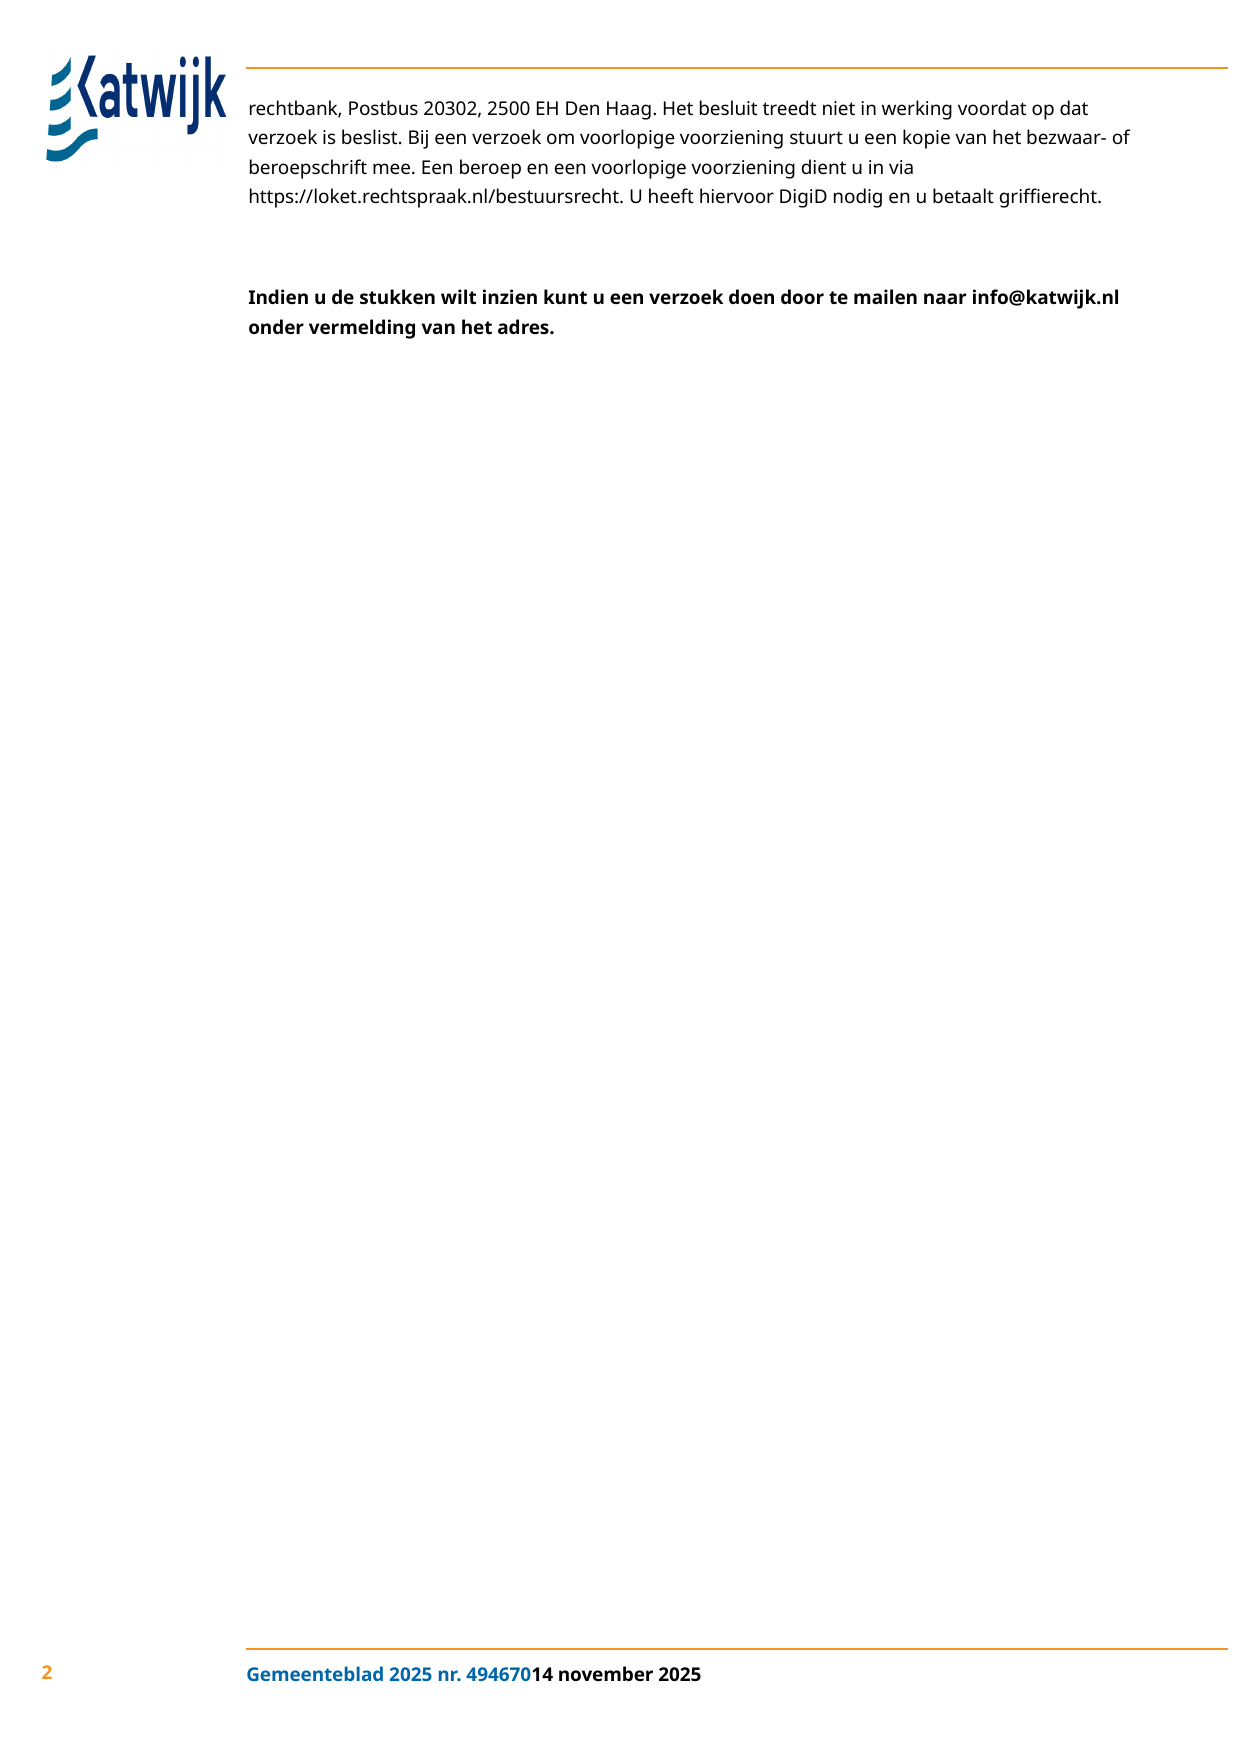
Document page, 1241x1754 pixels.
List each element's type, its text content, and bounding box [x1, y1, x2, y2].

text rechtbank, Postbus 20302, 2500 EH Den Haag. Het besluit treedt niet in werking voordat op dat verzoek is beslist. Bij een verzoek om voorlopige voorziening stuurt u een kopie van het bezwaar- of beroepschrift mee. Een beroep en een voorlopige voorziening dient u in via https://loket.rechtspraak.nl/bestuursrecht. U heeft hiervoor DigiD nodig en u betaalt griffierecht. [248, 95, 1152, 209]
text Indien u de stukken wilt inzien kunt u een verzoek doen door te mailen naar info@katwijk.nl onder vermelding van het adres. [248, 284, 1152, 340]
picture [41, 47, 231, 172]
